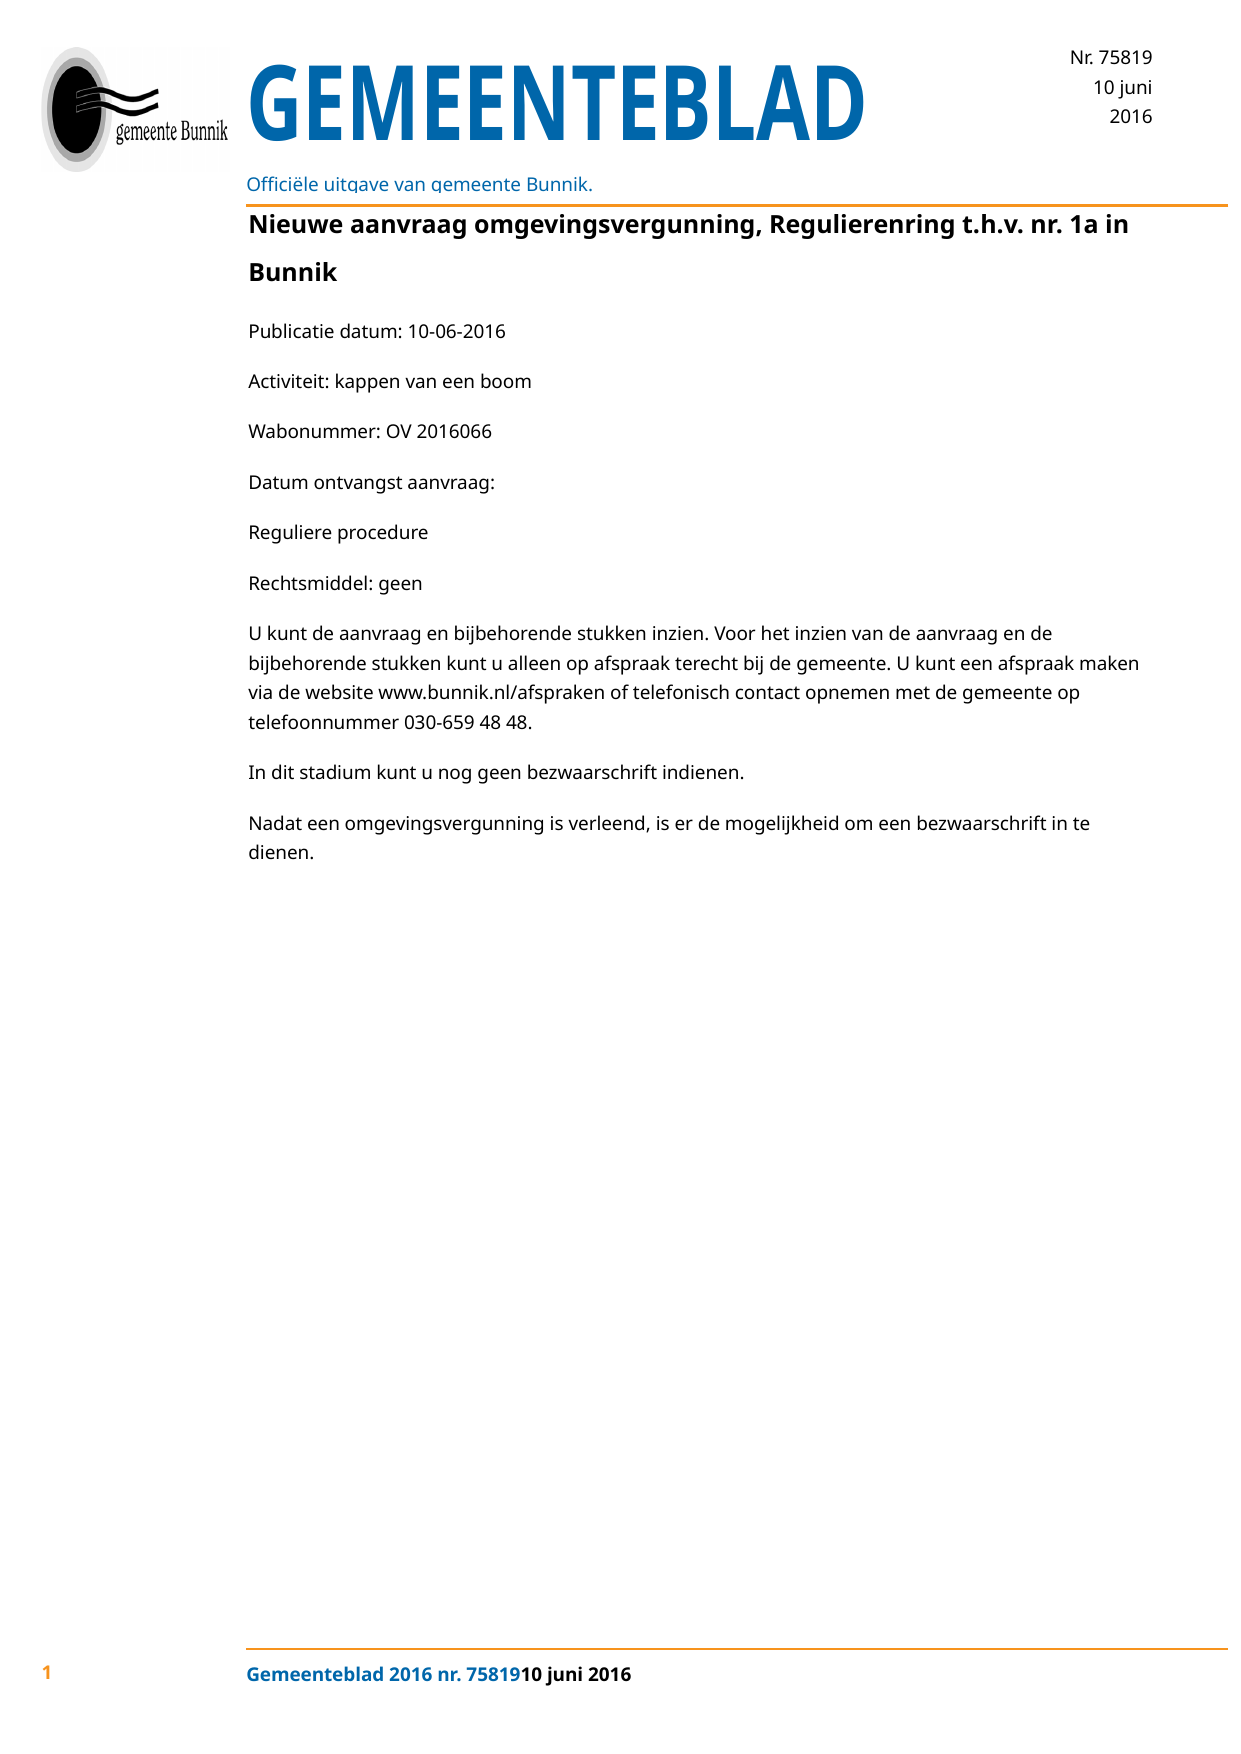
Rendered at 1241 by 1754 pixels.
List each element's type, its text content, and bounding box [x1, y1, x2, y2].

text Datum ontvangst aanvraag: [248, 469, 1152, 495]
text U kunt de aanvraag en bijbehorende stukken inzien. Voor het inzien van de aanvraag en de bijbehorende stukken kunt u alleen op afspraak terecht bij de gemeente. U kunt een afspraak maken via de website www.bunnik.nl/afspraken of telefonisch contact opnemen met de gemeente op telefoonnummer 030-659 48 48. [248, 620, 1152, 735]
text Rechtsmiddel: geen [248, 570, 1152, 596]
text Activiteit: kappen van een boom [248, 368, 1152, 394]
text Nadat een omgevingsvergunning is verleend, is er de mogelijkheid om een bezwaarschrift in te dienen. [248, 810, 1152, 865]
text Reguliere procedure [248, 519, 1152, 545]
text In dit stadium kunt u nog geen bezwaarschrift indienen. [248, 759, 1152, 785]
text Publicatie datum: 10-06-2016 [248, 318, 1152, 344]
picture [41, 47, 231, 172]
text Wabonummer: OV 2016066 [248, 419, 1152, 444]
text Nieuwe aanvraag omgevingsvergunning, Regulierenring t.h.v. nr. 1a in Bunnik [248, 207, 1152, 288]
